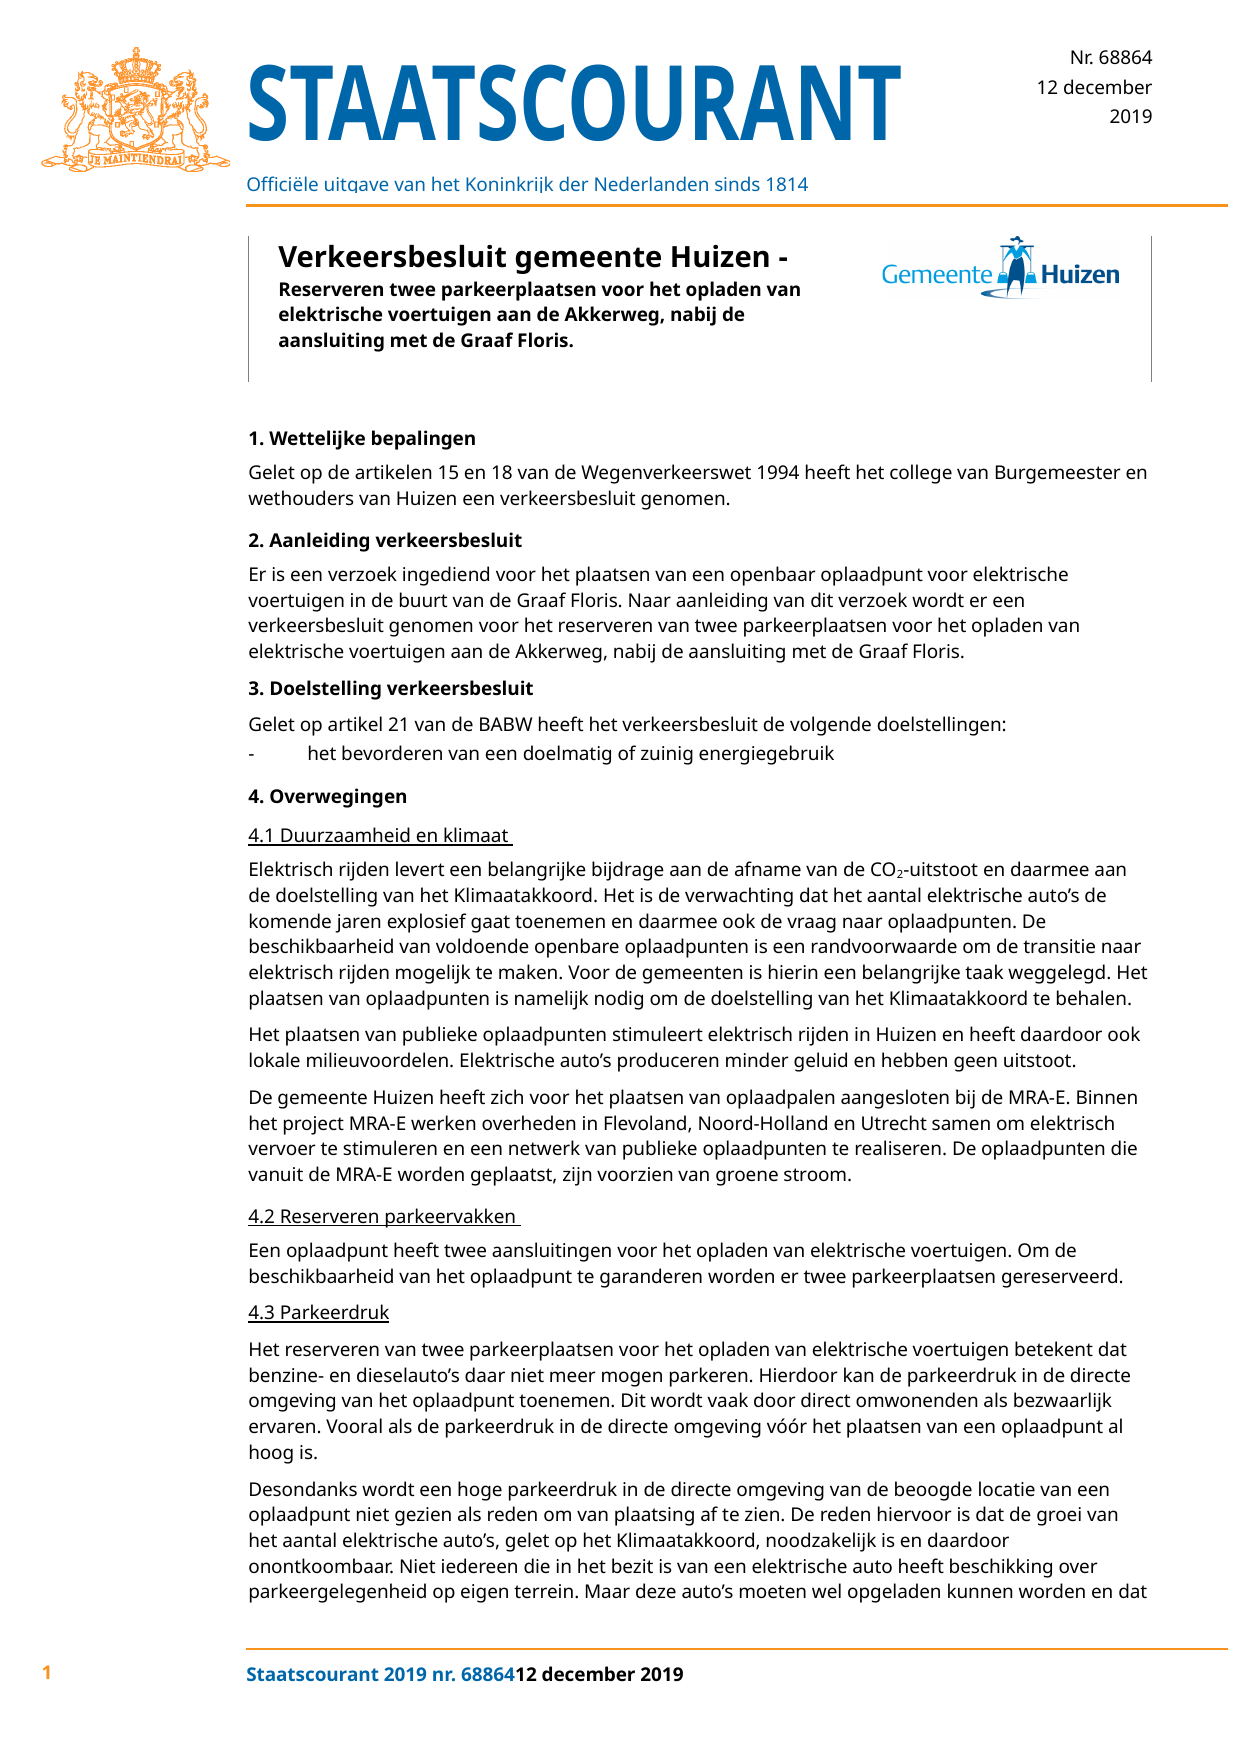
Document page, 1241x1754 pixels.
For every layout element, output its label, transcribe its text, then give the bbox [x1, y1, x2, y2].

text Gelet op de artikelen 15 en 18 van de Wegenverkeerswet 1994 heeft het college van Burgemeester en wethouders van Huizen een verkeersbesluit genomen. [248, 459, 1152, 511]
text Het reserveren van twee parkeerplaatsen voor het opladen van elektrische voertuigen betekent dat benzine- en dieselauto’s daar niet meer mogen parkeren. Hierdoor kan de parkeerdruk in de directe omgeving van het oplaadpunt toenemen. Dit wordt vaak door direct omwonenden als bezwaarlijk ervaren. Vooral als de parkeerdruk in de directe omgeving vóór het plaatsen van een oplaadpunt al hoog is. [248, 1336, 1152, 1465]
text 3. Doelstelling verkeersbesluit [248, 675, 1152, 701]
text 4.1 Duurzaamheid en klimaat [248, 822, 1152, 848]
text Een oplaadpunt heeft twee aansluitingen voor het opladen van elektrische voertuigen. Om de beschikbaarheid van het oplaadpunt te garanderen worden er twee parkeerplaatsen gereserveerd. [248, 1237, 1152, 1289]
text De gemeente Huizen heeft zich voor het plaatsen van oplaadpalen aangesloten bij de MRA-E. Binnen het project MRA-E werken overheden in Flevoland, Noord-Holland en Utrecht samen om elektrisch vervoer te stimuleren en een netwerk van publieke oplaadpunten te realiseren. De oplaadpunten die vanuit de MRA-E worden geplaatst, zijn voorzien van groene stroom. [248, 1084, 1152, 1187]
text Desondanks wordt een hoge parkeerdruk in de directe omgeving van de beoogde locatie van een oplaadpunt niet gezien als reden om van plaatsing af te zien. De reden hiervoor is dat de groei van het aantal elektrische auto’s, gelet op het Klimaatakkoord, noodzakelijk is en daardoor onontkoombaar. Niet iedereen die in het bezit is van een elektrische auto heeft beschikking over parkeergelegenheid op eigen terrein. Maar deze auto’s moeten wel opgeladen kunnen worden en dat [248, 1476, 1152, 1604]
text Er is een verzoek ingediend voor het plaatsen van een openbaar oplaadpunt voor elektrische voertuigen in de buurt van de Graaf Floris. Naar aanleiding van dit verzoek wordt er een verkeersbesluit genomen voor het reserveren van twee parkeerplaatsen voor het opladen van elektrische voertuigen aan de Akkerweg, nabij de aansluiting met de Graaf Floris. [248, 561, 1152, 664]
text Het plaatsen van publieke oplaadpunten stimuleert elektrisch rijden in Huizen en heeft daardoor ook lokale milieuvoordelen. Elektrische auto’s produceren minder geluid en hebben geen uitstoot. [248, 1022, 1152, 1073]
text 4. Overwegingen [248, 783, 1152, 809]
text 4.3 Parkeerdruk [248, 1299, 1152, 1325]
text Elektrisch rijden levert een belangrijke bijdrage aan de afname van de CO2-uitstoot en daarmee aan de doelstelling van het Klimaatakkoord. Het is de verwachting dat het aantal elektrische auto’s de komende jaren explosief gaat toenemen en daarmee ook de vraag naar oplaadpunten. De beschikbaarheid van voldoende openbare oplaadpunten is een randvoorwaarde om de transitie naar elektrisch rijden mogelijk te maken. Voor de gemeenten is hierin een belangrijke taak weggelegd. Het plaatsen van oplaadpunten is namelijk nodig om de doelstelling van het Klimaatakkoord te behalen. [248, 856, 1152, 1011]
list het bevorderen van een doelmatig of zuinig energiegebruik [248, 740, 1152, 766]
text Gelet op artikel 21 van de BABW heeft het verkeersbesluit de volgende doelstellingen: [248, 712, 1152, 737]
picture [41, 47, 231, 172]
text 4.2 Reserveren parkeervakken [248, 1203, 1152, 1229]
picture [882, 236, 1119, 299]
table_header [850, 236, 1151, 382]
text 2. Aanleiding verkeersbesluit [248, 527, 1152, 553]
text 1. Wettelijke bepalingen [248, 425, 1152, 451]
table_header Verkeersbesluit gemeente Huizen - Reserveren twee parkeerplaatsen voor het opladen van elektrische voertuigen aan de Akkerweg, nabij de aansluiting met de Graaf Floris. [249, 236, 850, 382]
